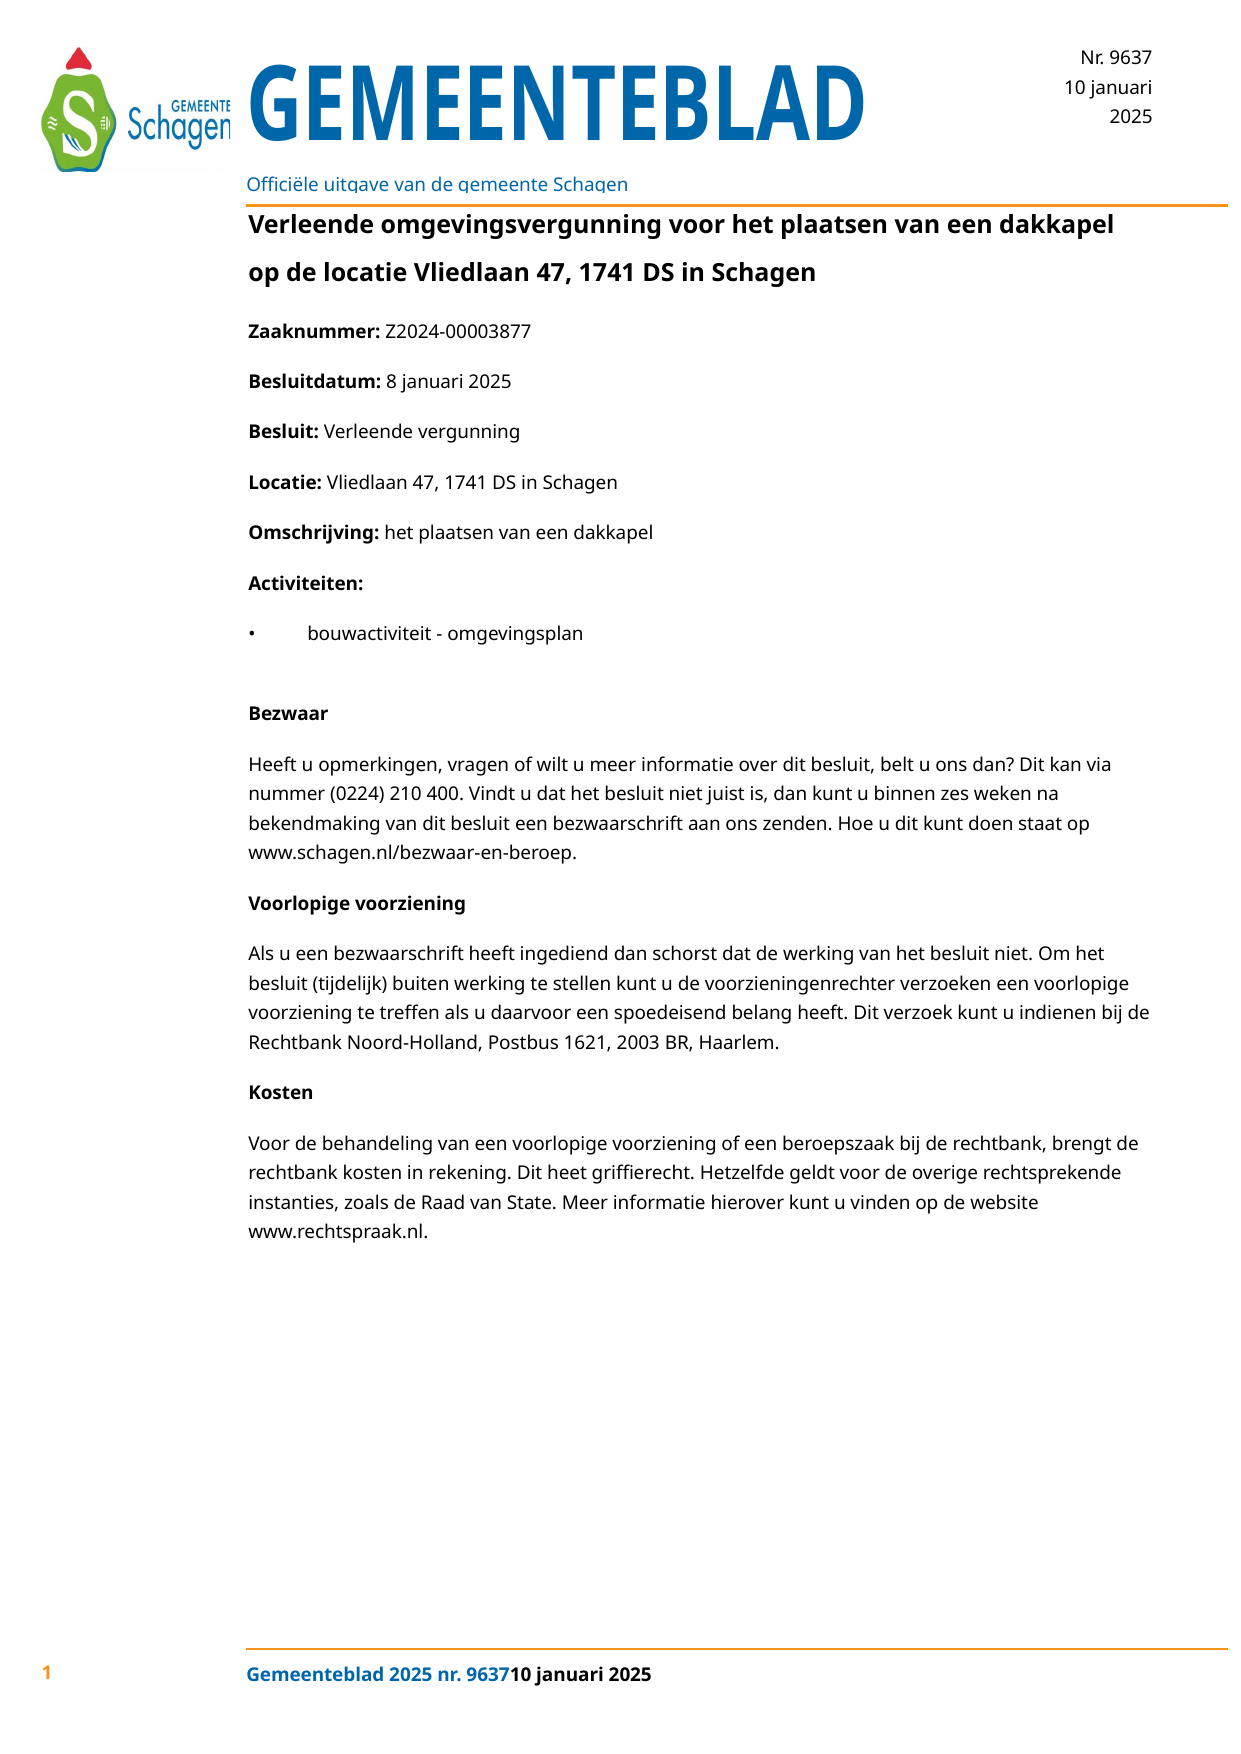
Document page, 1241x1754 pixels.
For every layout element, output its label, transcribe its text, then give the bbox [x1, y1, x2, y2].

text Besluitdatum: 8 januari 2025 [248, 368, 1152, 394]
text Verleende omgevingsvergunning voor het plaatsen van een dakkapel op de locatie Vliedlaan 47, 1741 DS in Schagen [248, 207, 1152, 288]
text Bezwaar [248, 700, 1152, 726]
text Voor de behandeling van een voorlopige voorziening of een beroepszaak bij de rechtbank, brengt de rechtbank kosten in rekening. Dit heet griffierecht. Hetzelfde geldt voor de overige rechtsprekende instanties, zoals de Raad van State. Meer informatie hierover kunt u vinden op de website www.rechtspraak.nl. [248, 1130, 1152, 1244]
text Locatie: Vliedlaan 47, 1741 DS in Schagen [248, 469, 1152, 495]
text Zaaknummer: Z2024-00003877 [248, 318, 1152, 344]
text Als u een bezwaarschrift heeft ingediend dan schorst dat de werking van het besluit niet. Om het besluit (tijdelijk) buiten werking te stellen kunt u de voorzieningenrechter verzoeken een voorlopige voorziening te treffen als u daarvoor een spoedeisend belang heeft. Dit verzoek kunt u indienen bij de Rechtbank Noord-Holland, Postbus 1621, 2003 BR, Haarlem. [248, 940, 1152, 1055]
text Omschrijving: het plaatsen van een dakkapel [248, 519, 1152, 545]
text Voorlopige voorziening [248, 890, 1152, 916]
text Besluit: Verleende vergunning [248, 419, 1152, 444]
list bouwactiviteit - omgevingsplan [248, 620, 1152, 646]
text Kosten [248, 1079, 1152, 1105]
text Activiteiten: [248, 570, 1152, 596]
text Heeft u opmerkingen, vragen of wilt u meer informatie over dit besluit, belt u ons dan? Dit kan via nummer (0224) 210 400. Vindt u dat het besluit niet juist is, dan kunt u binnen zes weken na bekendmaking van dit besluit een bezwaarschrift aan ons zenden. Hoe u dit kunt doen staat op www.schagen.nl/bezwaar-en-beroep. [248, 751, 1152, 865]
picture [41, 47, 231, 172]
